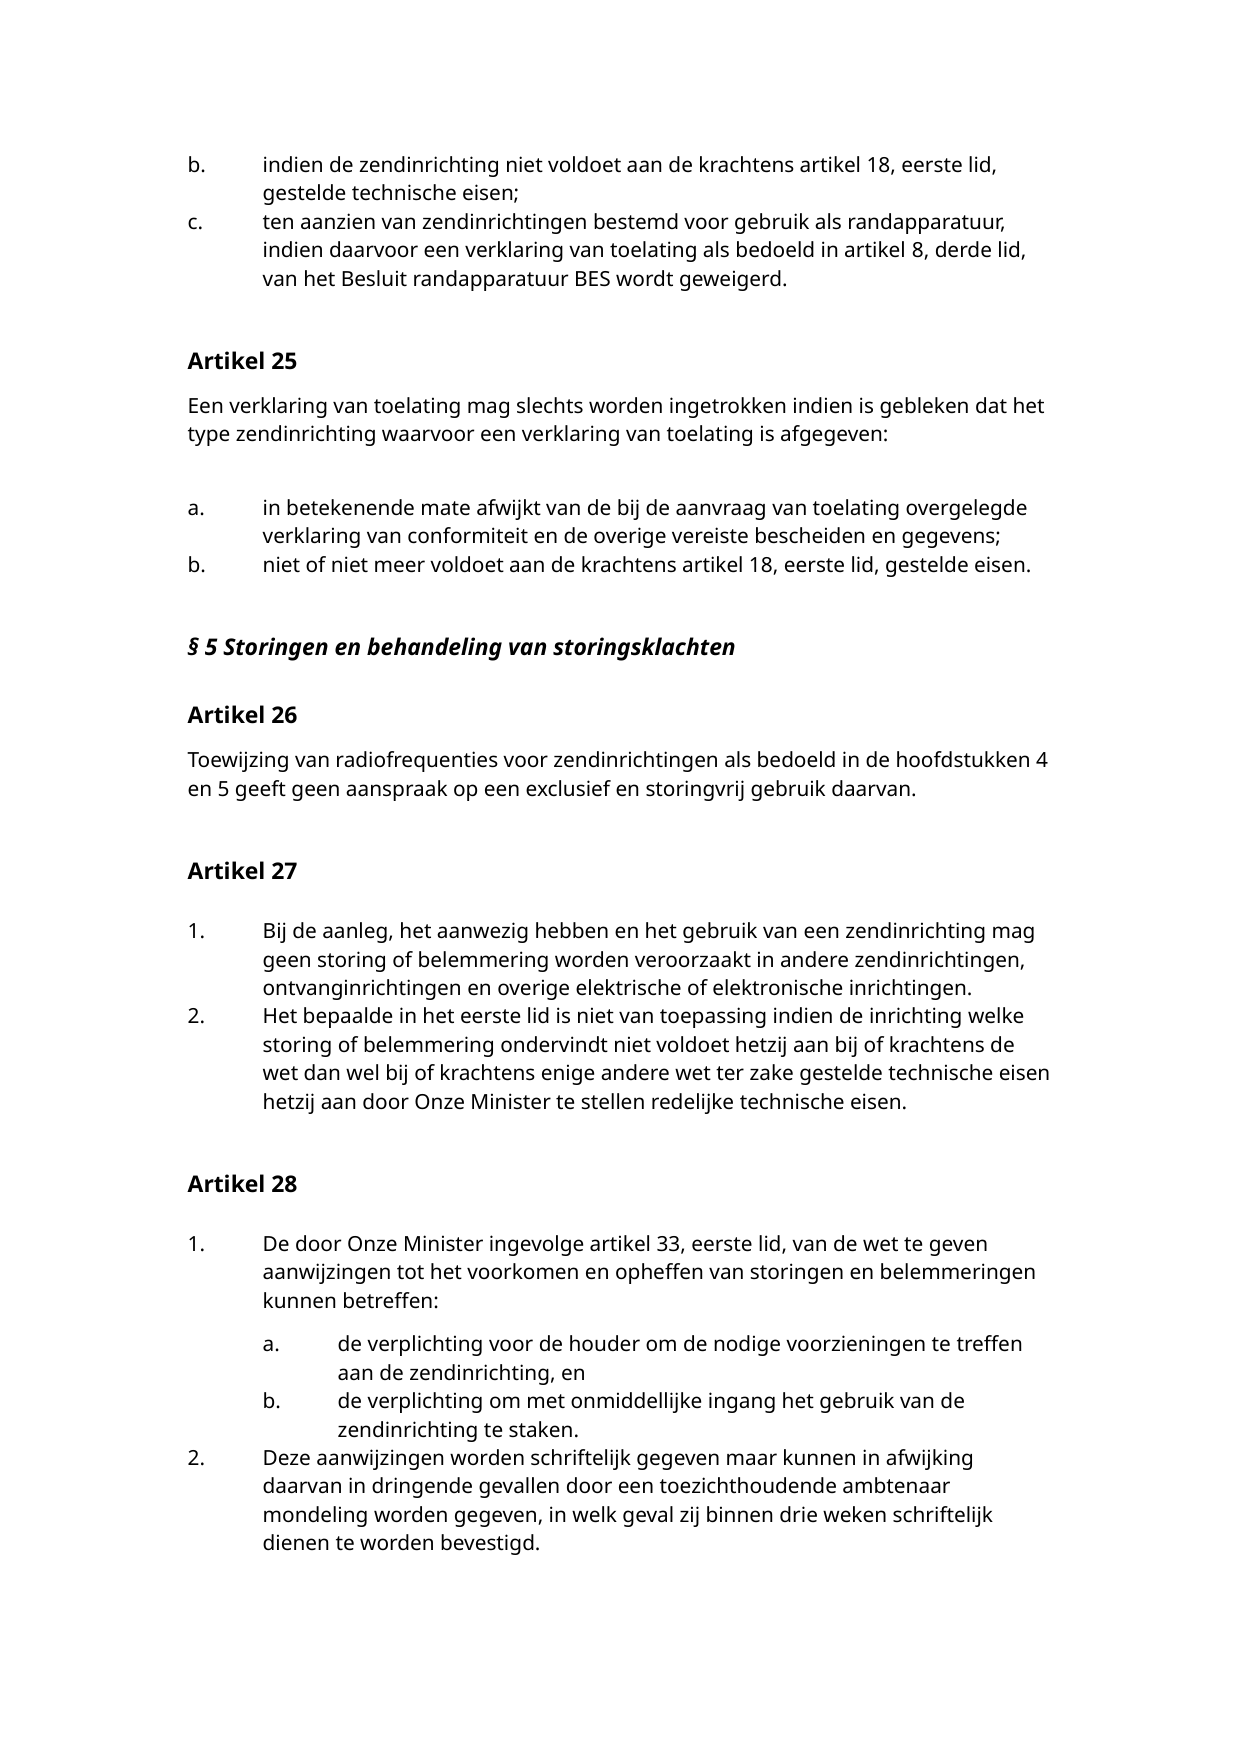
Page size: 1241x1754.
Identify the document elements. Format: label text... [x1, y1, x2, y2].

subtitle Artikel 25 [187, 345, 1053, 376]
text Toewijzing van radiofrequenties voor zendinrichtingen als bedoeld in de hoofdstukken 4 en 5 geeft geen aanspraak op een exclusief en storingvrij gebruik daarvan. [187, 746, 1053, 802]
list de verplichting om met onmiddellijke ingang het gebruik van de zendinrichting te staken. [262, 1386, 1053, 1443]
subtitle § 5 Storingen en behandeling van storingsklachten [187, 631, 1053, 662]
text Een verklaring van toelating mag slechts worden ingetrokken indien is gebleken dat het type zendinrichting waarvoor een verklaring van toelating is afgegeven: [187, 391, 1053, 448]
list indien de zendinrichting niet voldoet aan de krachtens artikel 18, eerste lid, gestelde technische eisen; [187, 150, 1053, 207]
list De door Onze Minister ingevolge artikel 33, eerste lid, van de wet te geven aanwijzingen tot het voorkomen en opheffen van storingen en belemmeringen kunnen betreffen: [187, 1229, 1053, 1314]
list Bij de aanleg, het aanwezig hebben en het gebruik van een zendinrichting mag geen storing of belemmering worden veroorzaakt in andere zendinrichtingen, ontvanginrichtingen en overige elektrische of elektronische inrichtingen. [187, 916, 1053, 1002]
list ten aanzien van zendinrichtingen bestemd voor gebruik als randapparatuur, indien daarvoor een verklaring van toelating als bedoeld in artikel 8, derde lid, van het Besluit randapparatuur BES wordt geweigerd. [187, 207, 1053, 292]
list Deze aanwijzingen worden schriftelijk gegeven maar kunnen in afwijking daarvan in dringende gevallen door een toezichthoudende ambtenaar mondeling worden gegeven, in welk geval zij binnen drie weken schriftelijk dienen te worden bevestigd. [187, 1443, 1053, 1557]
list de verplichting voor de houder om de nodige voorzieningen te treffen aan de zendinrichting, en [262, 1329, 1053, 1386]
list in betekenende mate afwijkt van de bij de aanvraag van toelating overgelegde verklaring van conformiteit en de overige vereiste bescheiden en gegevens; [187, 493, 1053, 550]
subtitle Artikel 26 [187, 699, 1053, 731]
subtitle Artikel 28 [187, 1168, 1053, 1199]
list Het bepaalde in het eerste lid is niet van toepassing indien de inrichting welke storing of belemmering ondervindt niet voldoet hetzij aan bij of krachtens de wet dan wel bij of krachtens enige andere wet ter zake gestelde technische eisen hetzij aan door Onze Minister te stellen redelijke technische eisen. [187, 1002, 1053, 1115]
subtitle Artikel 27 [187, 855, 1053, 886]
list niet of niet meer voldoet aan de krachtens artikel 18, eerste lid, gestelde eisen. [187, 550, 1053, 578]
